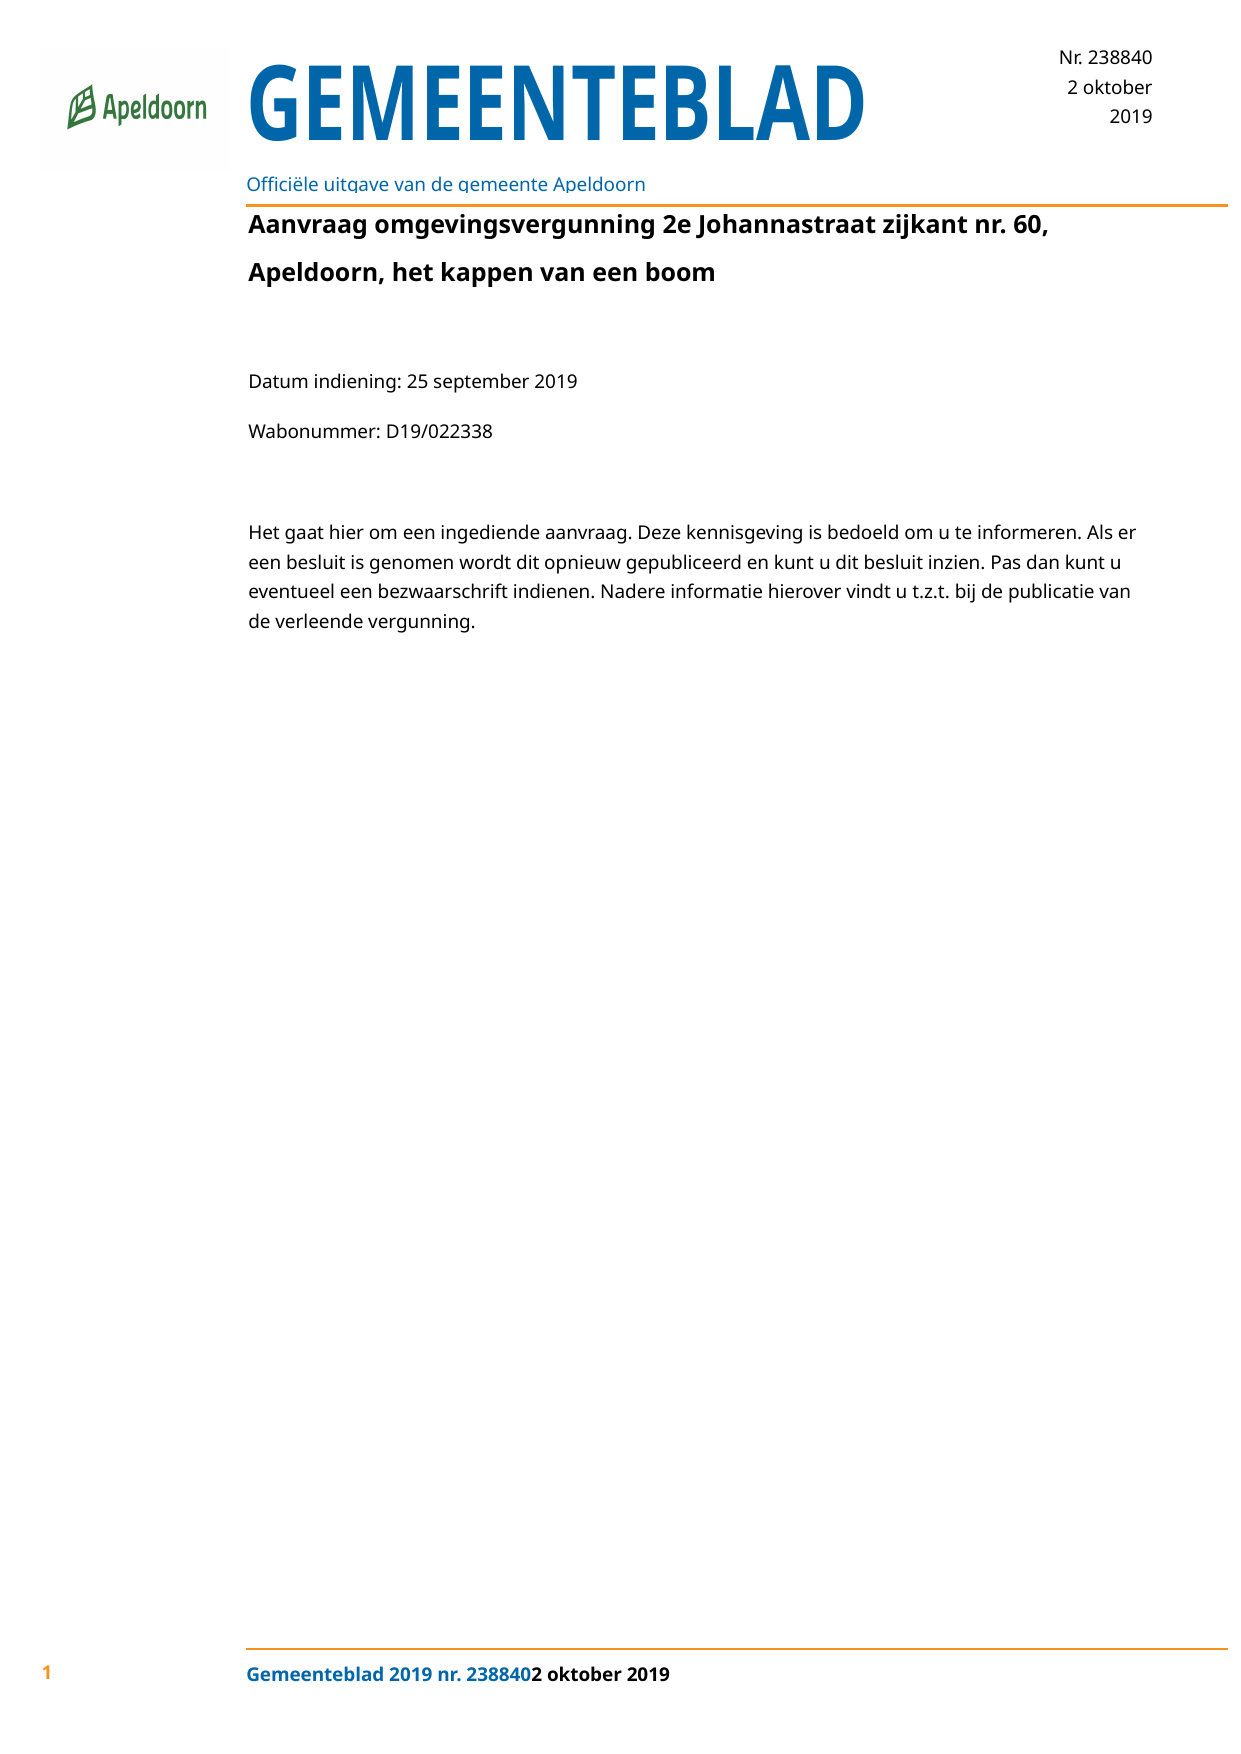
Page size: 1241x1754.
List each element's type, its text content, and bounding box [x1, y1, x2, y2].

text Datum indiening: 25 september 2019 [248, 368, 1152, 394]
text Het gaat hier om een ingediende aanvraag. Deze kennisgeving is bedoeld om u te informeren. Als er een besluit is genomen wordt dit opnieuw gepubliceerd en kunt u dit besluit inzien. Pas dan kunt u eventueel een bezwaarschrift indienen. Nadere informatie hierover vindt u t.z.t. bij de publicatie van de verleende vergunning. [248, 519, 1152, 634]
picture [41, 47, 231, 172]
text Wabonummer: D19/022338 [248, 419, 1152, 444]
text Aanvraag omgevingsvergunning 2e Johannastraat zijkant nr. 60, Apeldoorn, het kappen van een boom [248, 207, 1152, 288]
